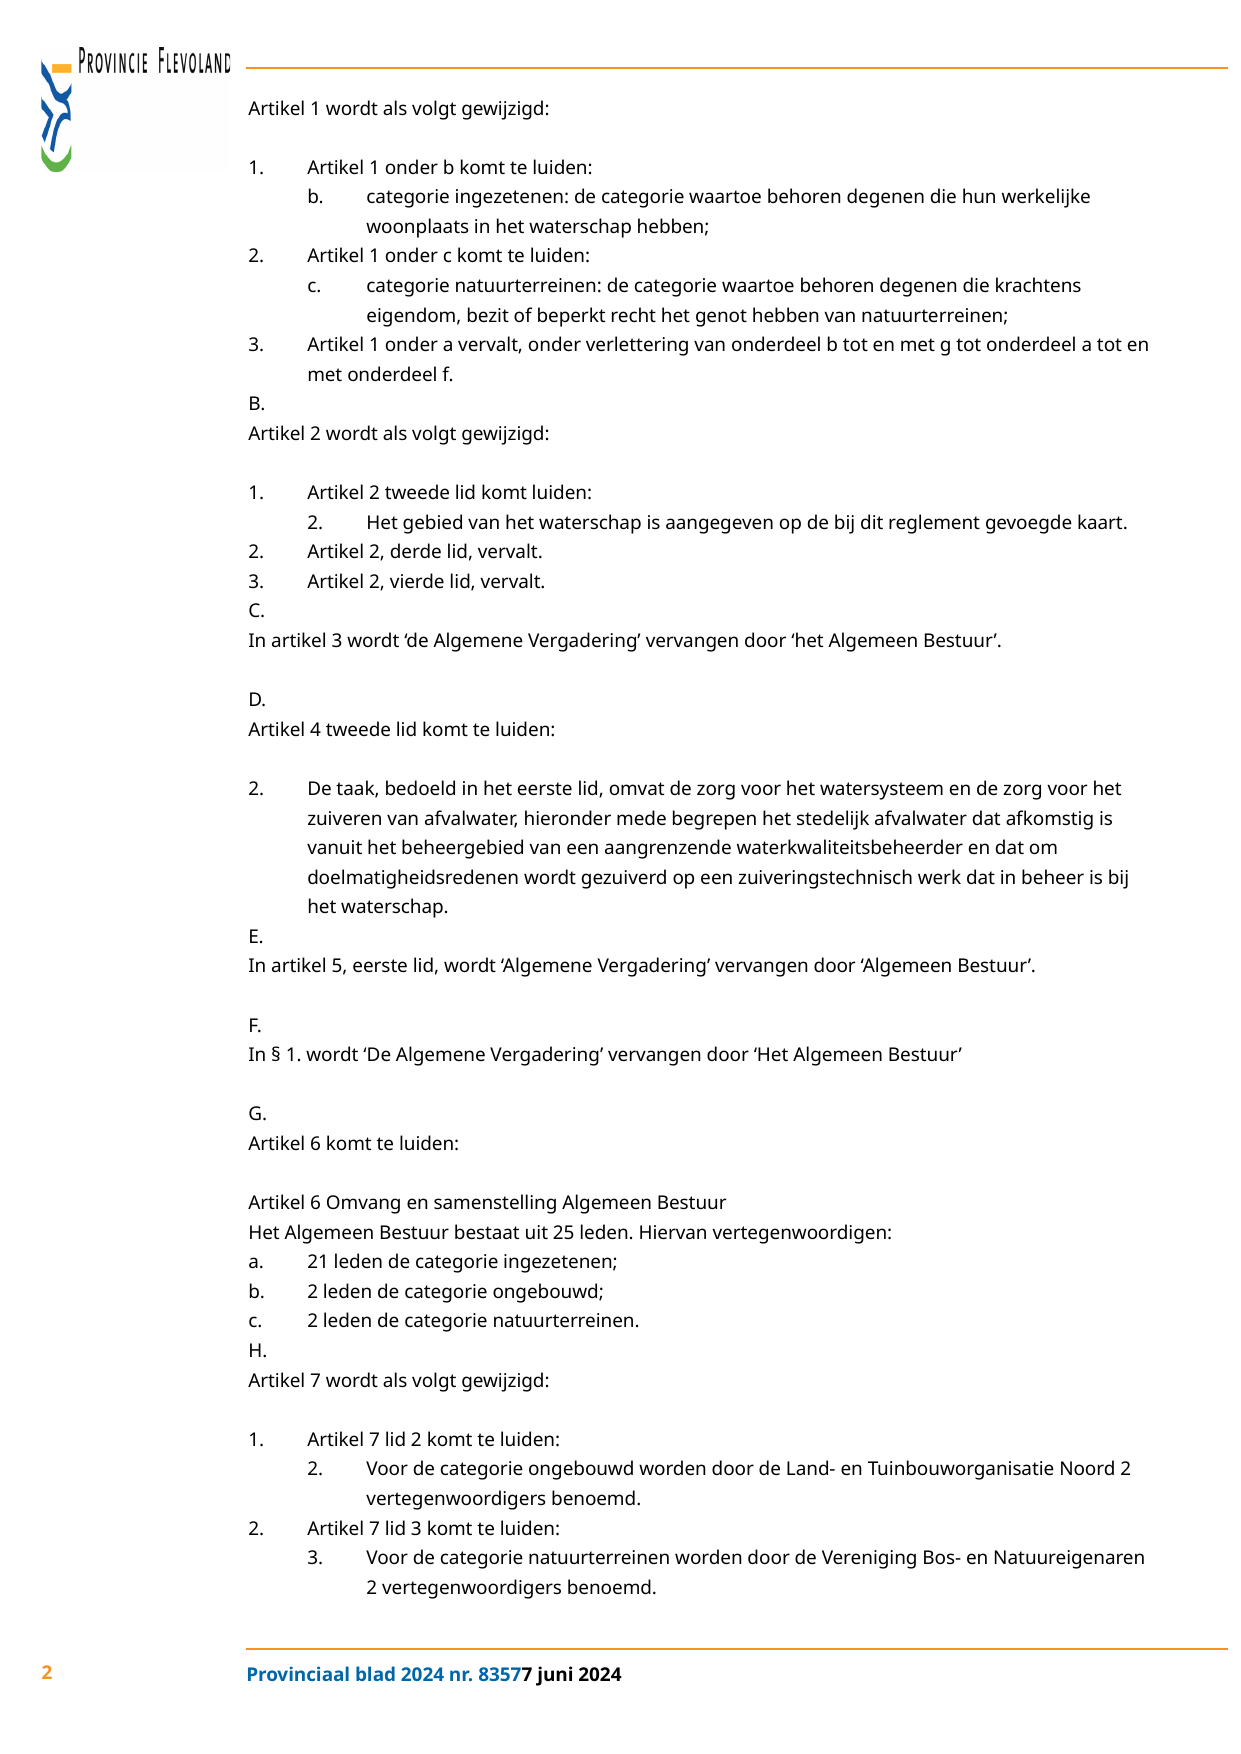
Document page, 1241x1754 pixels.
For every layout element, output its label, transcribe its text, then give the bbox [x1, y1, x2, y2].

list 2 leden de categorie ongebouwd; [248, 1278, 1152, 1304]
list Artikel 1 onder b komt te luiden: [248, 154, 1152, 180]
list categorie natuurterreinen: de categorie waartoe behoren degenen die krachtens eigendom, bezit of beperkt recht het genot hebben van natuurterreinen; [307, 272, 1152, 328]
list Artikel 7 lid 3 komt te luiden: [248, 1515, 1152, 1541]
text E. [248, 923, 1152, 949]
text In § 1. wordt ‘De Algemene Vergadering’ vervangen door ‘Het Algemeen Bestuur’ [248, 1041, 1152, 1067]
text G. [248, 1101, 1152, 1126]
text D. [248, 686, 1152, 712]
list 21 leden de categorie ingezetenen; [248, 1248, 1152, 1274]
text Artikel 2 wordt als volgt gewijzigd: [248, 420, 1152, 446]
text B. [248, 391, 1152, 416]
list categorie ingezetenen: de categorie waartoe behoren degenen die hun werkelijke woonplaats in het waterschap hebben; [307, 183, 1152, 239]
list Artikel 1 onder a vervalt, onder verlettering van onderdeel b tot en met g tot onderdeel a tot en met onderdeel f. [248, 331, 1152, 387]
picture [41, 47, 231, 172]
text Artikel 6 Omvang en samenstelling Algemeen Bestuur [248, 1189, 1152, 1215]
text In artikel 3 wordt ‘de Algemene Vergadering’ vervangen door ‘het Algemeen Bestuur’. [248, 627, 1152, 653]
text H. [248, 1337, 1152, 1363]
list Voor de categorie ongebouwd worden door de Land- en Tuinbouworganisatie Noord 2 vertegenwoordigers benoemd. [307, 1456, 1152, 1511]
list De taak, bedoeld in het eerste lid, omvat de zorg voor het watersysteem en de zorg voor het zuiveren van afvalwater, hieronder mede begrepen het stedelijk afvalwater dat afkomstig is vanuit het beheergebied van een aangrenzende waterkwaliteitsbeheerder en dat om doelmatigheidsredenen wordt gezuiverd op een zuiveringstechnisch werk dat in beheer is bij het waterschap. [248, 775, 1152, 919]
text Het Algemeen Bestuur bestaat uit 25 leden. Hiervan vertegenwoordigen: [248, 1219, 1152, 1245]
list Artikel 7 lid 2 komt te luiden: [248, 1426, 1152, 1452]
text F. [248, 1012, 1152, 1038]
list Artikel 2 tweede lid komt luiden: [248, 479, 1152, 505]
text Artikel 1 wordt als volgt gewijzigd: [248, 95, 1152, 121]
list Artikel 2, derde lid, vervalt. [248, 538, 1152, 564]
text In artikel 5, eerste lid, wordt ‘Algemene Vergadering’ vervangen door ‘Algemeen Bestuur’. [248, 953, 1152, 978]
list Artikel 2, vierde lid, vervalt. [248, 568, 1152, 594]
list Artikel 1 onder c komt te luiden: [248, 243, 1152, 268]
text Artikel 4 tweede lid komt te luiden: [248, 716, 1152, 742]
text C. [248, 598, 1152, 623]
list Het gebied van het waterschap is aangegeven op de bij dit reglement gevoegde kaart. [307, 509, 1152, 535]
list 2 leden de categorie natuurterreinen. [248, 1308, 1152, 1333]
list Voor de categorie natuurterreinen worden door de Vereniging Bos- en Natuureigenaren 2 vertegenwoordigers benoemd. [307, 1544, 1152, 1600]
text Artikel 7 wordt als volgt gewijzigd: [248, 1367, 1152, 1393]
text Artikel 6 komt te luiden: [248, 1130, 1152, 1156]
